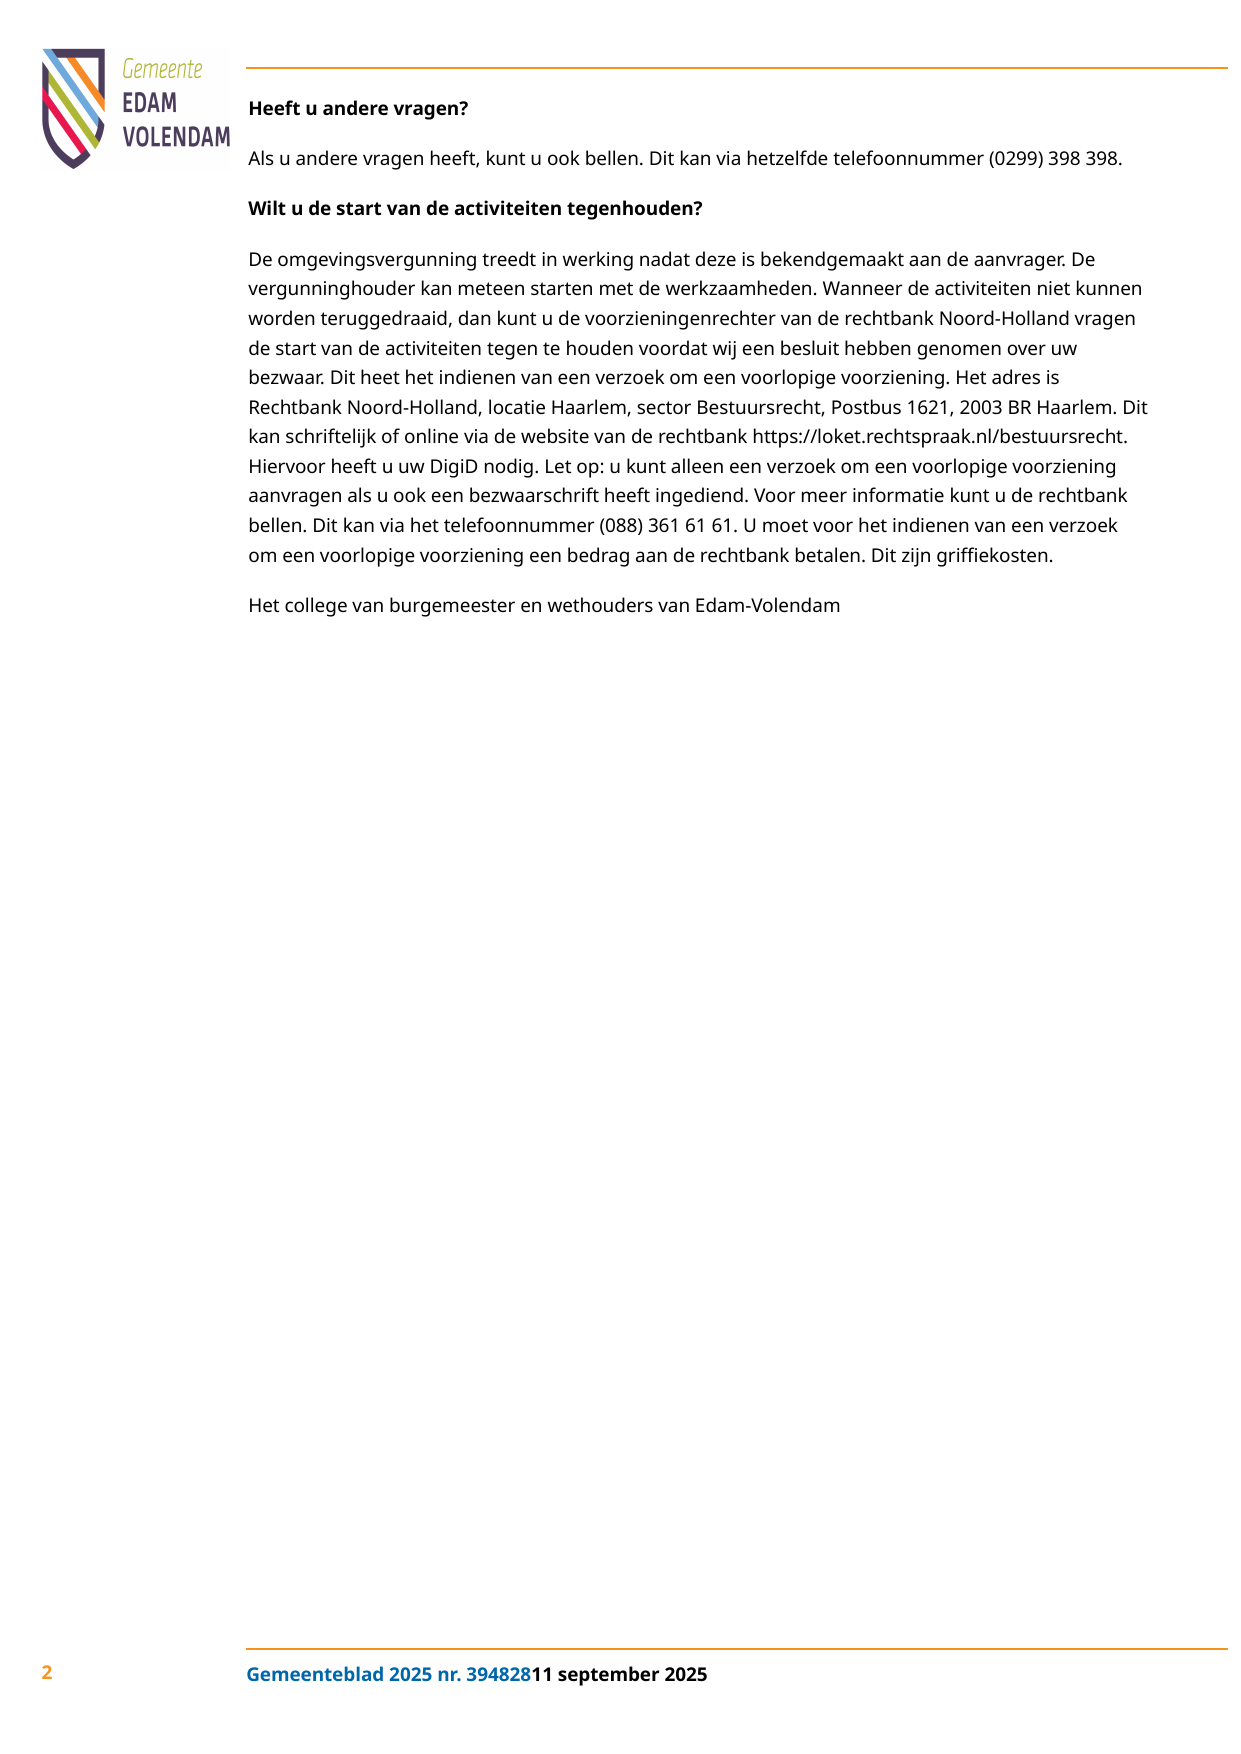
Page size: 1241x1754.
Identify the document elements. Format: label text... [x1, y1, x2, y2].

text De omgevingsvergunning treedt in werking nadat deze is bekendgemaakt aan de aanvrager. De vergunninghouder kan meteen starten met de werkzaamheden. Wanneer de activiteiten niet kunnen worden teruggedraaid, dan kunt u de voorzieningenrechter van de rechtbank Noord-Holland vragen de start van de activiteiten tegen te houden voordat wij een besluit hebben genomen over uw bezwaar. Dit heet het indienen van een verzoek om een voorlopige voorziening. Het adres is Rechtbank Noord-Holland, locatie Haarlem, sector Bestuursrecht, Postbus 1621, 2003 BR Haarlem. Dit kan schriftelijk of online via de website van de rechtbank https://loket.rechtspraak.nl/bestuursrecht. Hiervoor heeft u uw DigiD nodig. Let op: u kunt alleen een verzoek om een voorlopige voorziening aanvragen als u ook een bezwaarschrift heeft ingediend. Voor meer informatie kunt u de rechtbank bellen. Dit kan via het telefoonnummer (088) 361 61 61. U moet voor het indienen van een verzoek om een voorlopige voorziening een bedrag aan de rechtbank betalen. Dit zijn griffiekosten. [248, 246, 1152, 568]
text Als u andere vragen heeft, kunt u ook bellen. Dit kan via hetzelfde telefoonnummer (0299) 398 398. [248, 145, 1152, 171]
text Wilt u de start van de activiteiten tegenhouden? [248, 196, 1152, 221]
text Heeft u andere vragen? [248, 95, 1152, 121]
picture [41, 47, 231, 172]
text Het college van burgemeester en wethouders van Edam-Volendam [248, 592, 1152, 618]
